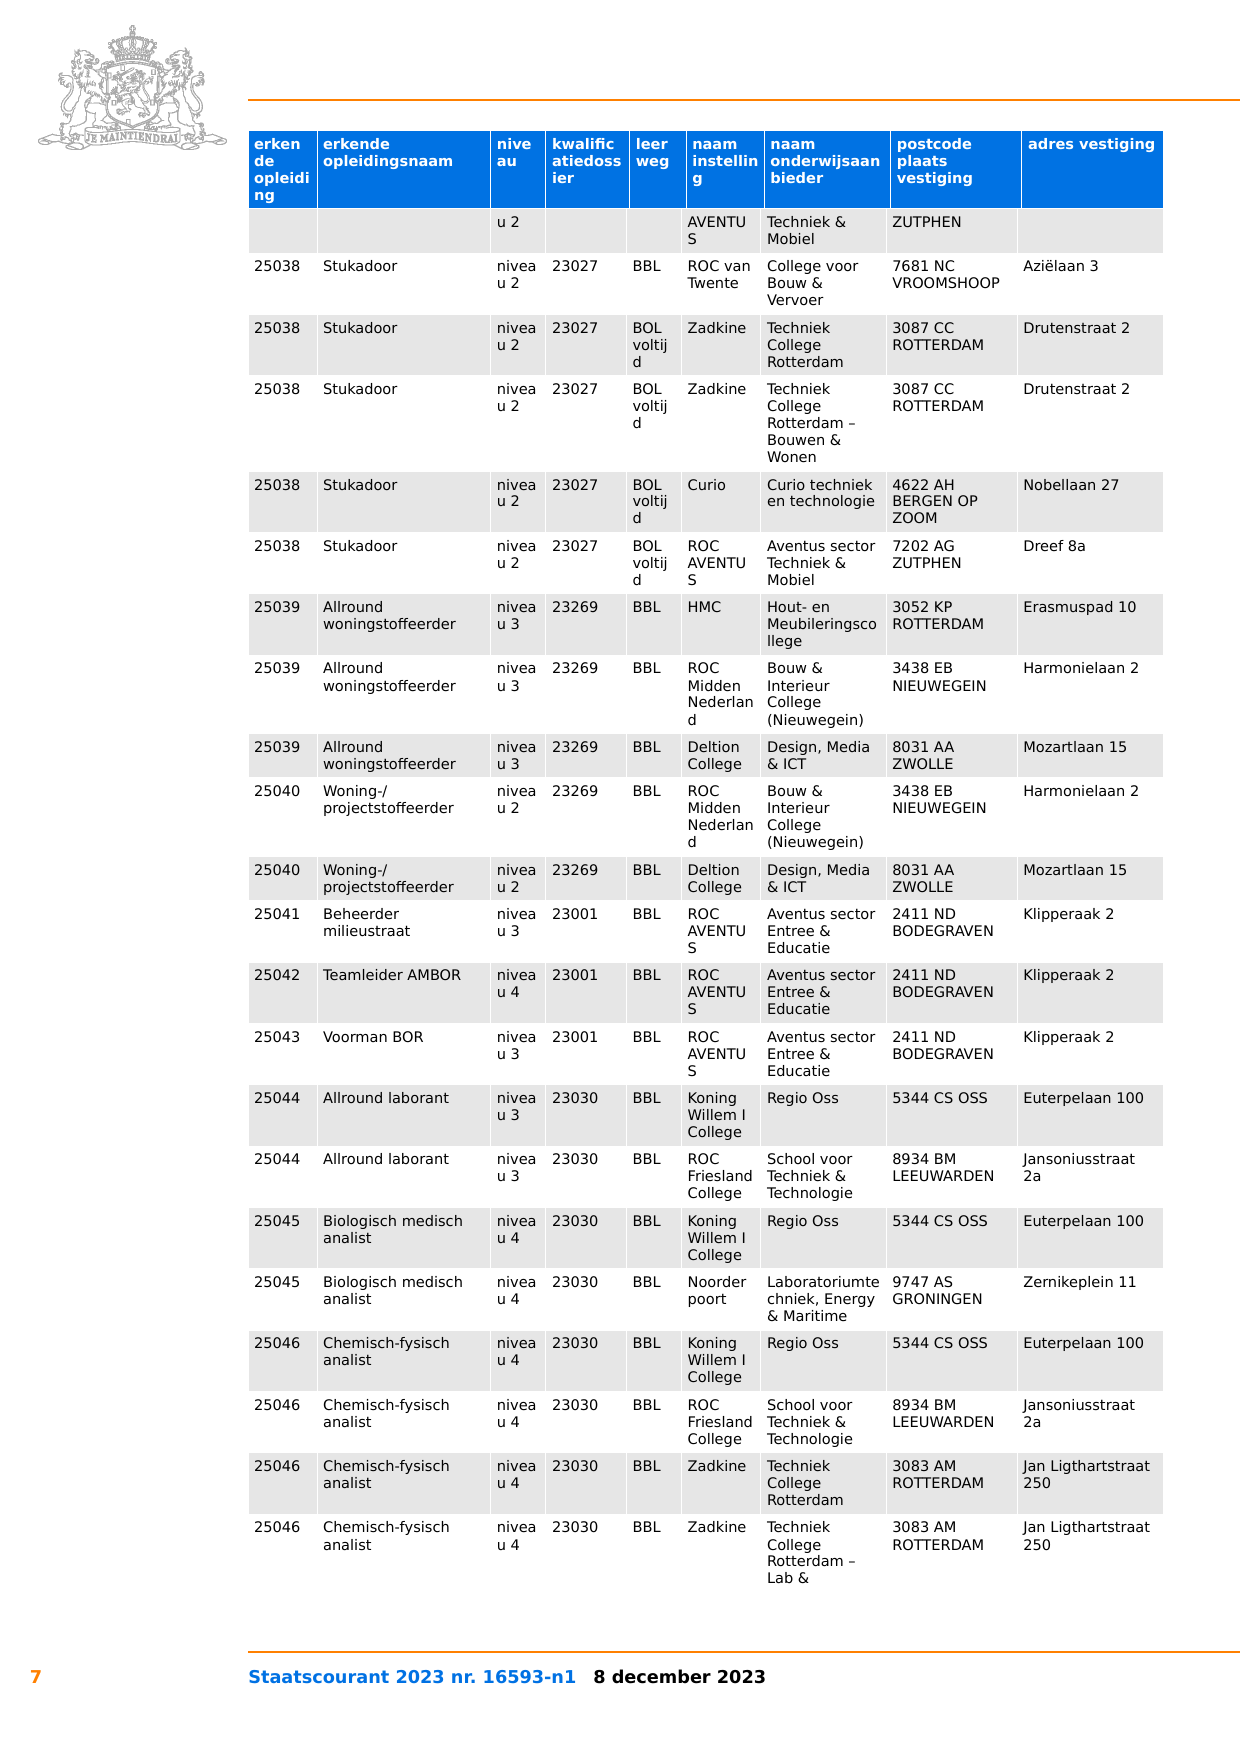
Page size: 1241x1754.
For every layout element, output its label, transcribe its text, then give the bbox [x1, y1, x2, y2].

table_cell Beheerder milieustraat [318, 901, 490, 961]
table_cell Zadkine [682, 1453, 760, 1514]
table_cell 8934 BM LEEUWARDEN [887, 1392, 1017, 1452]
table_cell Techniek College Rotterdam – Bouwen & Wonen [761, 376, 886, 471]
table_cell niveau 4 [491, 1331, 545, 1391]
table_cell BBL [627, 1269, 681, 1329]
table_cell Design, Media & ICT [761, 734, 886, 777]
table_header naam instelling [687, 131, 764, 208]
table_cell 25045 [249, 1269, 317, 1329]
table_cell niveau 2 [491, 315, 545, 375]
table_cell niveau 3 [491, 594, 545, 655]
table_cell 25046 [249, 1331, 317, 1391]
table_header leerweg [630, 131, 686, 208]
table_cell ROC Midden Nederland [682, 656, 760, 733]
table_cell 8031 AA ZWOLLE [887, 857, 1017, 900]
table_cell 3083 AM ROTTERDAM [887, 1453, 1017, 1514]
table_cell Aziëlaan 3 [1018, 254, 1163, 314]
table_cell 23001 [546, 1024, 626, 1084]
table_cell niveau 3 [491, 1085, 545, 1146]
table_cell Techniek College Rotterdam [761, 315, 886, 375]
table_cell BBL [627, 963, 681, 1023]
table_cell BBL [627, 1208, 681, 1268]
table_cell Euterpelaan 100 [1018, 1208, 1163, 1268]
table_cell Regio Oss [761, 1331, 886, 1391]
table_cell Stukadoor [318, 376, 490, 471]
table_cell niveau 3 [491, 1024, 545, 1084]
table_cell ROC Friesland College [682, 1392, 760, 1452]
table_cell BBL [627, 1147, 681, 1207]
table_cell 25038 [249, 254, 317, 314]
table_cell 25038 [249, 376, 317, 471]
table_cell 25044 [249, 1147, 317, 1207]
table_cell [1018, 209, 1163, 253]
table_cell Chemisch-fysisch analist [318, 1453, 490, 1514]
table_cell BBL [627, 1024, 681, 1084]
table_cell niveau 4 [491, 1208, 545, 1268]
table_cell ZUTPHEN [887, 209, 1017, 253]
table_cell 25046 [249, 1453, 317, 1514]
table_cell 2411 ND BODEGRAVEN [887, 1024, 1017, 1084]
table_cell College voor Bouw & Vervoer [761, 254, 886, 314]
table_cell Mozartlaan 15 [1018, 734, 1163, 777]
table_cell Teamleider AMBOR [318, 963, 490, 1023]
table_cell Jansoniusstraat 2a [1018, 1147, 1163, 1207]
table_cell Techniek College Rotterdam [761, 1453, 886, 1514]
table_cell niveau 3 [491, 1147, 545, 1207]
table_cell BOL voltijd [627, 533, 681, 593]
table_cell 23269 [546, 734, 626, 777]
table_cell Jansoniusstraat 2a [1018, 1392, 1163, 1452]
table_header erkende opleiding [249, 131, 317, 208]
table_cell 23030 [546, 1515, 626, 1592]
table_cell Zadkine [682, 1515, 760, 1592]
table_cell Drutenstraat 2 [1018, 315, 1163, 375]
table_cell 25039 [249, 734, 317, 777]
table_cell Aventus sector Entree & Educatie [761, 1024, 886, 1084]
table_cell 25038 [249, 315, 317, 375]
table_cell niveau 2 [491, 376, 545, 471]
table_cell Erasmuspad 10 [1018, 594, 1163, 655]
table_cell Klipperaak 2 [1018, 1024, 1163, 1084]
table_cell 23001 [546, 963, 626, 1023]
table_cell Jan Ligthartstraat 250 [1018, 1515, 1163, 1592]
table_cell Klipperaak 2 [1018, 901, 1163, 961]
table_cell niveau 3 [491, 656, 545, 733]
table_cell niveau 2 [491, 472, 545, 532]
table_cell 25043 [249, 1024, 317, 1084]
table_cell Euterpelaan 100 [1018, 1331, 1163, 1391]
table_cell HMC [682, 594, 760, 655]
table_cell 3087 CC ROTTERDAM [887, 315, 1017, 375]
table_cell Allround laborant [318, 1147, 490, 1207]
table_cell Bouw & Interieur College (Nieuwegein) [761, 779, 886, 856]
table_cell 23030 [546, 1085, 626, 1146]
table_cell Allround woningstoffeerder [318, 734, 490, 777]
table_cell 23027 [546, 472, 626, 532]
table_header naam onderwijsaanbieder [765, 131, 890, 208]
table_cell 23030 [546, 1269, 626, 1329]
table_cell Stukadoor [318, 472, 490, 532]
table_cell ROC Midden Nederland [682, 779, 760, 856]
table_cell BBL [627, 1085, 681, 1146]
table_cell 3083 AM ROTTERDAM [887, 1515, 1017, 1592]
table_cell Aventus sector Entree & Educatie [761, 963, 886, 1023]
table_cell niveau 3 [491, 901, 545, 961]
table_cell 25038 [249, 472, 317, 532]
table_cell Koning Willem I College [682, 1085, 760, 1146]
table_cell Aventus sector Techniek & Mobiel [761, 533, 886, 593]
table_cell 3438 EB NIEUWEGEIN [887, 656, 1017, 733]
table_cell Deltion College [682, 734, 760, 777]
table_cell 25045 [249, 1208, 317, 1268]
table_cell Laboratoriumtechniek, Energy & Maritime [761, 1269, 886, 1329]
table_cell Regio Oss [761, 1085, 886, 1146]
table_cell Techniek College Rotterdam – Lab & [761, 1515, 886, 1592]
table_cell Stukadoor [318, 315, 490, 375]
table_cell Design, Media & ICT [761, 857, 886, 900]
table_cell Deltion College [682, 857, 760, 900]
table_cell BOL voltijd [627, 376, 681, 471]
table_cell 23027 [546, 254, 626, 314]
table_cell niveau 4 [491, 1392, 545, 1452]
table_cell 2411 ND BODEGRAVEN [887, 963, 1017, 1023]
table_cell Koning Willem I College [682, 1331, 760, 1391]
table_cell BBL [627, 857, 681, 900]
table_cell Harmonielaan 2 [1018, 656, 1163, 733]
table_cell 23269 [546, 656, 626, 733]
table_cell [249, 209, 317, 253]
table_cell Stukadoor [318, 533, 490, 593]
table_cell Noorderpoort [682, 1269, 760, 1329]
table_cell 23030 [546, 1453, 626, 1514]
table_cell 25040 [249, 779, 317, 856]
table_cell niveau 2 [491, 779, 545, 856]
table_cell Biologisch medisch analist [318, 1208, 490, 1268]
table_cell 23030 [546, 1147, 626, 1207]
table_cell School voor Techniek & Technologie [761, 1147, 886, 1207]
table_cell Voorman BOR [318, 1024, 490, 1084]
table_cell School voor Techniek & Technologie [761, 1392, 886, 1452]
table_cell 3087 CC ROTTERDAM [887, 376, 1017, 471]
table_cell Allround laborant [318, 1085, 490, 1146]
table_cell 8031 AA ZWOLLE [887, 734, 1017, 777]
table_cell 7681 NC VROOMSHOOP [887, 254, 1017, 314]
table_cell 23269 [546, 779, 626, 856]
table_cell 25042 [249, 963, 317, 1023]
table_cell u 2 [491, 209, 545, 253]
table_cell 5344 CS OSS [887, 1331, 1017, 1391]
table_cell 23269 [546, 857, 626, 900]
table_cell [546, 209, 626, 253]
table_header postcode plaats vestiging [891, 131, 1021, 208]
table_cell BBL [627, 254, 681, 314]
table_cell BBL [627, 1392, 681, 1452]
table_cell 5344 CS OSS [887, 1208, 1017, 1268]
table_cell Curio [682, 472, 760, 532]
table_cell ROC van Twente [682, 254, 760, 314]
table_cell 25038 [249, 533, 317, 593]
table_cell BBL [627, 779, 681, 856]
table_cell Harmonielaan 2 [1018, 779, 1163, 856]
table_cell ROC AVENTUS [682, 533, 760, 593]
table_cell niveau 2 [491, 533, 545, 593]
table_cell Woning-/projectstoffeerder [318, 779, 490, 856]
picture [38, 25, 227, 150]
table_cell 25041 [249, 901, 317, 961]
table_cell Dreef 8a [1018, 533, 1163, 593]
table_cell 2411 ND BODEGRAVEN [887, 901, 1017, 961]
table_cell BOL voltijd [627, 315, 681, 375]
table_cell niveau 2 [491, 857, 545, 900]
table_cell Allround woningstoffeerder [318, 656, 490, 733]
table_cell 23027 [546, 533, 626, 593]
table_cell Zadkine [682, 315, 760, 375]
table_cell BBL [627, 901, 681, 961]
table_cell niveau 4 [491, 1269, 545, 1329]
table_cell BBL [627, 1331, 681, 1391]
table_cell Zadkine [682, 376, 760, 471]
table_header niveau [491, 131, 545, 208]
table_cell 23001 [546, 901, 626, 961]
table_cell Techniek & Mobiel [761, 209, 886, 253]
table_cell Euterpelaan 100 [1018, 1085, 1163, 1146]
table_cell 25046 [249, 1515, 317, 1592]
table_cell Koning Willem I College [682, 1208, 760, 1268]
table_cell 4622 AH BERGEN OP ZOOM [887, 472, 1017, 532]
table_cell 9747 AS GRONINGEN [887, 1269, 1017, 1329]
table_cell niveau 4 [491, 963, 545, 1023]
table_cell 23269 [546, 594, 626, 655]
table_cell Klipperaak 2 [1018, 963, 1163, 1023]
table_cell ROC AVENTUS [682, 1024, 760, 1084]
table_cell 25044 [249, 1085, 317, 1146]
table_cell Biologisch medisch analist [318, 1269, 490, 1329]
table_cell 23030 [546, 1331, 626, 1391]
table_cell 25046 [249, 1392, 317, 1452]
table_cell Drutenstraat 2 [1018, 376, 1163, 471]
table_cell 3052 KP ROTTERDAM [887, 594, 1017, 655]
table_cell 23030 [546, 1208, 626, 1268]
table_header erkende opleidingsnaam [318, 131, 490, 208]
table_cell Zernikeplein 11 [1018, 1269, 1163, 1329]
table_cell 25039 [249, 656, 317, 733]
table_cell 7202 AG ZUTPHEN [887, 533, 1017, 593]
table_cell 23030 [546, 1392, 626, 1452]
table_cell 8934 BM LEEUWARDEN [887, 1147, 1017, 1207]
table_cell [318, 209, 490, 253]
table_cell ROC AVENTUS [682, 963, 760, 1023]
table_cell Hout- en Meubileringscollege [761, 594, 886, 655]
table_cell 5344 CS OSS [887, 1085, 1017, 1146]
table_cell niveau 4 [491, 1453, 545, 1514]
table_cell Chemisch-fysisch analist [318, 1515, 490, 1592]
table_cell BOL voltijd [627, 472, 681, 532]
table_cell BBL [627, 594, 681, 655]
table_cell Bouw & Interieur College (Nieuwegein) [761, 656, 886, 733]
table_cell 3438 EB NIEUWEGEIN [887, 779, 1017, 856]
table_cell Woning-/projectstoffeerder [318, 857, 490, 900]
table_cell BBL [627, 656, 681, 733]
table_cell 23027 [546, 315, 626, 375]
table_cell ROC AVENTUS [682, 901, 760, 961]
table_cell Allround woningstoffeerder [318, 594, 490, 655]
table_cell 25039 [249, 594, 317, 655]
table_cell Chemisch-fysisch analist [318, 1331, 490, 1391]
table_cell AVENTUS [682, 209, 760, 253]
table_cell [627, 209, 681, 253]
table_cell BBL [627, 734, 681, 777]
table_cell Nobellaan 27 [1018, 472, 1163, 532]
table_cell Jan Ligthartstraat 250 [1018, 1453, 1163, 1514]
table_cell BBL [627, 1515, 681, 1592]
table_cell Chemisch-fysisch analist [318, 1392, 490, 1452]
table_header kwalificatiedossier [546, 131, 629, 208]
table_cell Mozartlaan 15 [1018, 857, 1163, 900]
table_cell niveau 4 [491, 1515, 545, 1592]
table_cell Regio Oss [761, 1208, 886, 1268]
table_cell Stukadoor [318, 254, 490, 314]
table_cell 25040 [249, 857, 317, 900]
table_header adres vestiging [1022, 131, 1163, 208]
table_cell 23027 [546, 376, 626, 471]
table_cell ROC Friesland College [682, 1147, 760, 1207]
table_cell niveau 3 [491, 734, 545, 777]
table_cell Curio techniek en technologie [761, 472, 886, 532]
table_cell Aventus sector Entree & Educatie [761, 901, 886, 961]
table_cell niveau 2 [491, 254, 545, 314]
table_cell BBL [627, 1453, 681, 1514]
